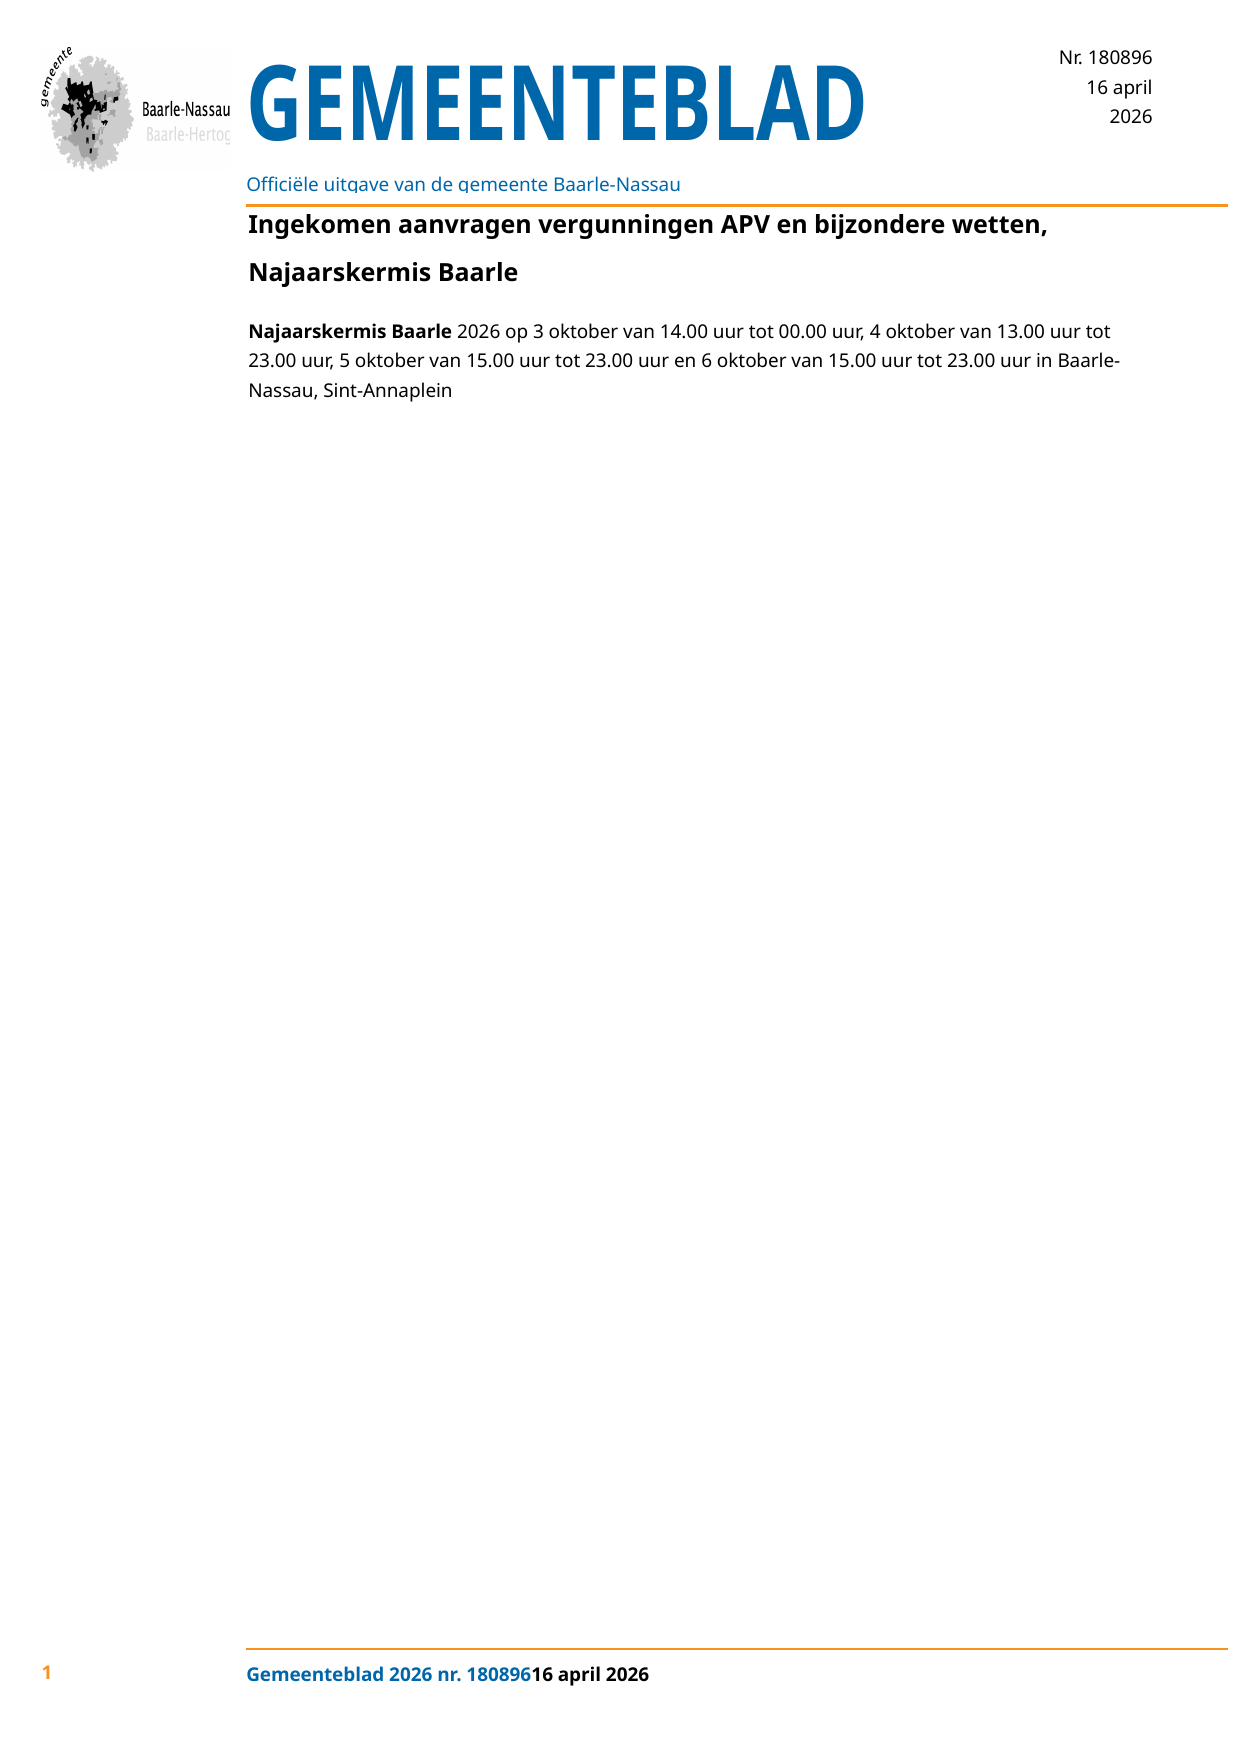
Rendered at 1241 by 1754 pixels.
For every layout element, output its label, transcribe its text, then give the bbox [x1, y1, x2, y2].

picture [41, 47, 231, 172]
text Ingekomen aanvragen vergunningen APV en bijzondere wetten, Najaarskermis Baarle [248, 207, 1152, 288]
text Najaarskermis Baarle 2026 op 3 oktober van 14.00 uur tot 00.00 uur, 4 oktober van 13.00 uur tot 23.00 uur, 5 oktober van 15.00 uur tot 23.00 uur en 6 oktober van 15.00 uur tot 23.00 uur in Baarle-Nassau, Sint-Annaplein [248, 318, 1152, 403]
